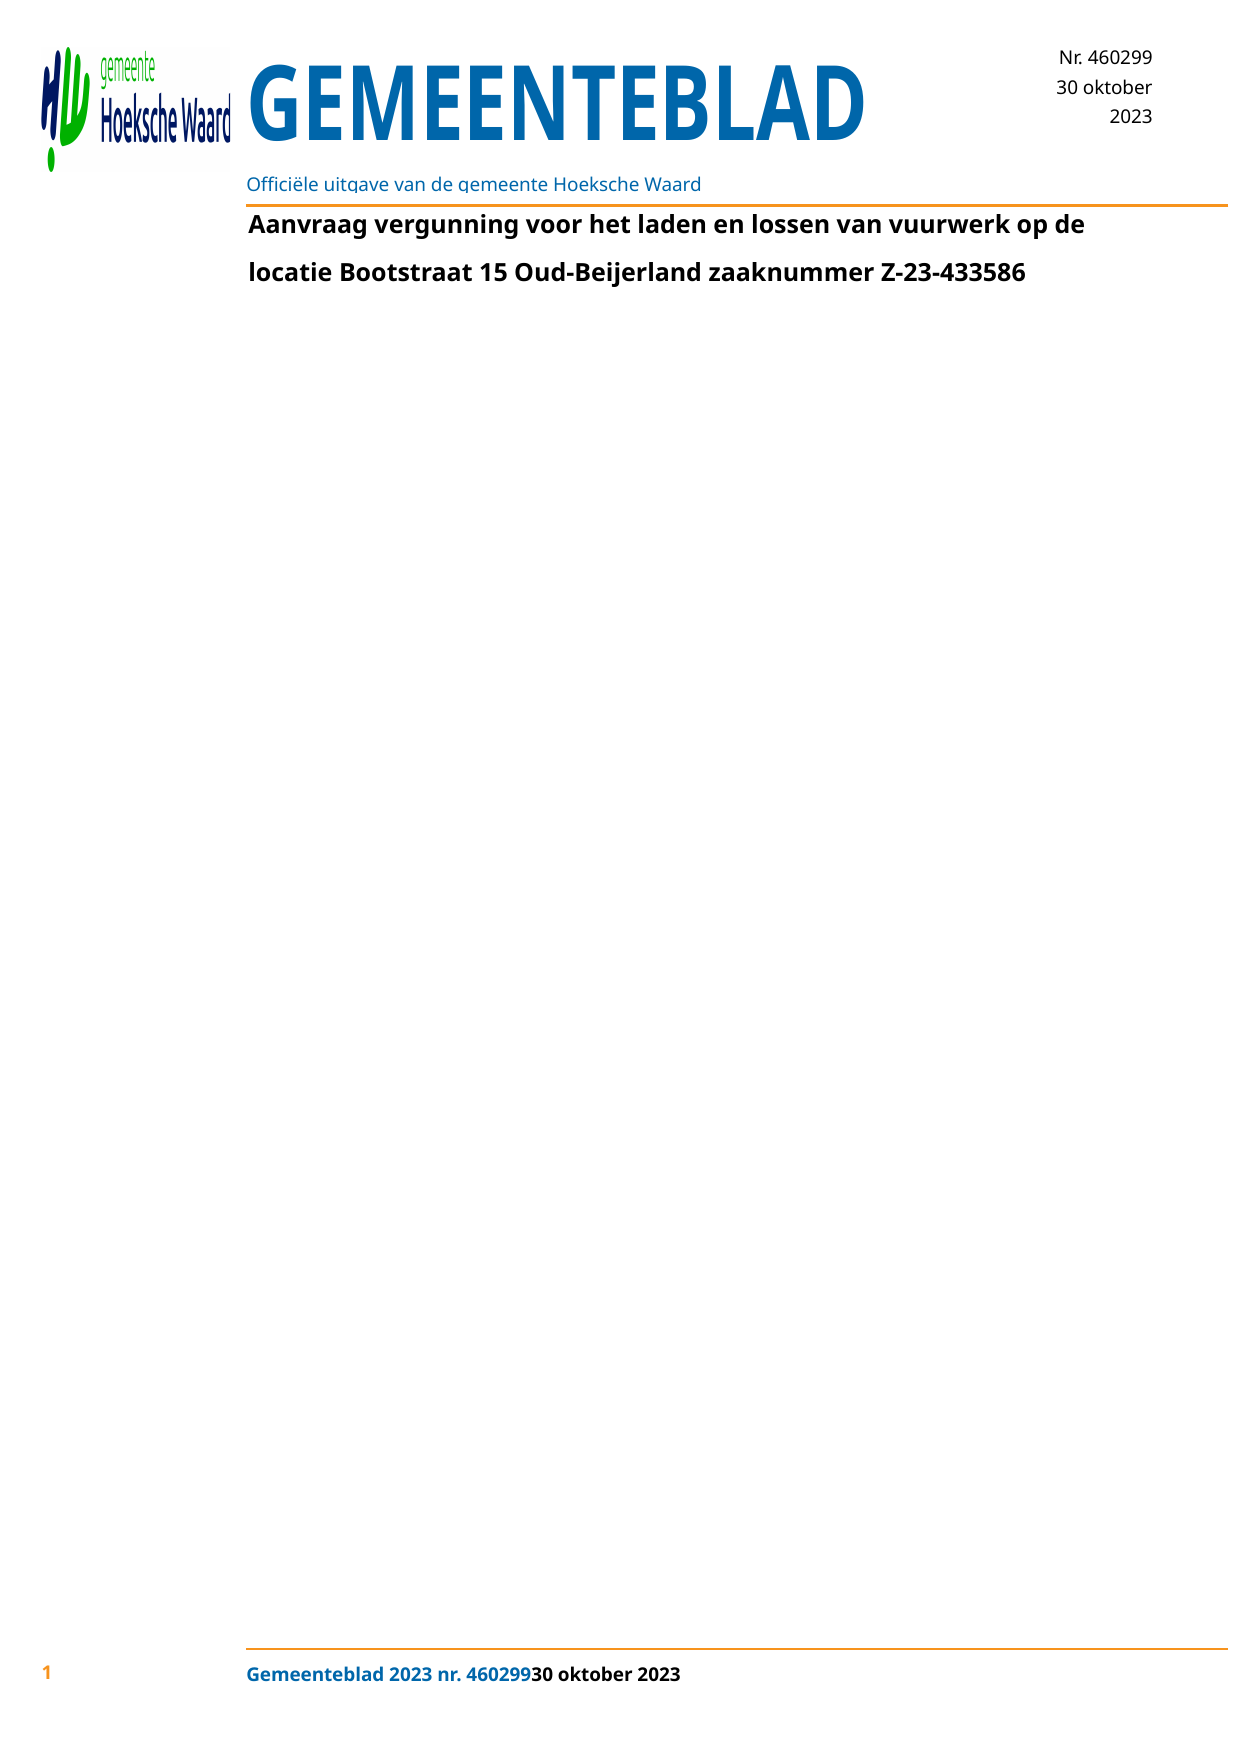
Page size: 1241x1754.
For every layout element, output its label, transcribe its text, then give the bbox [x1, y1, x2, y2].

text Aanvraag vergunning voor het laden en lossen van vuurwerk op de locatie Bootstraat 15 Oud-Beijerland zaaknummer Z-23-433586 [248, 207, 1152, 288]
picture [41, 47, 231, 172]
